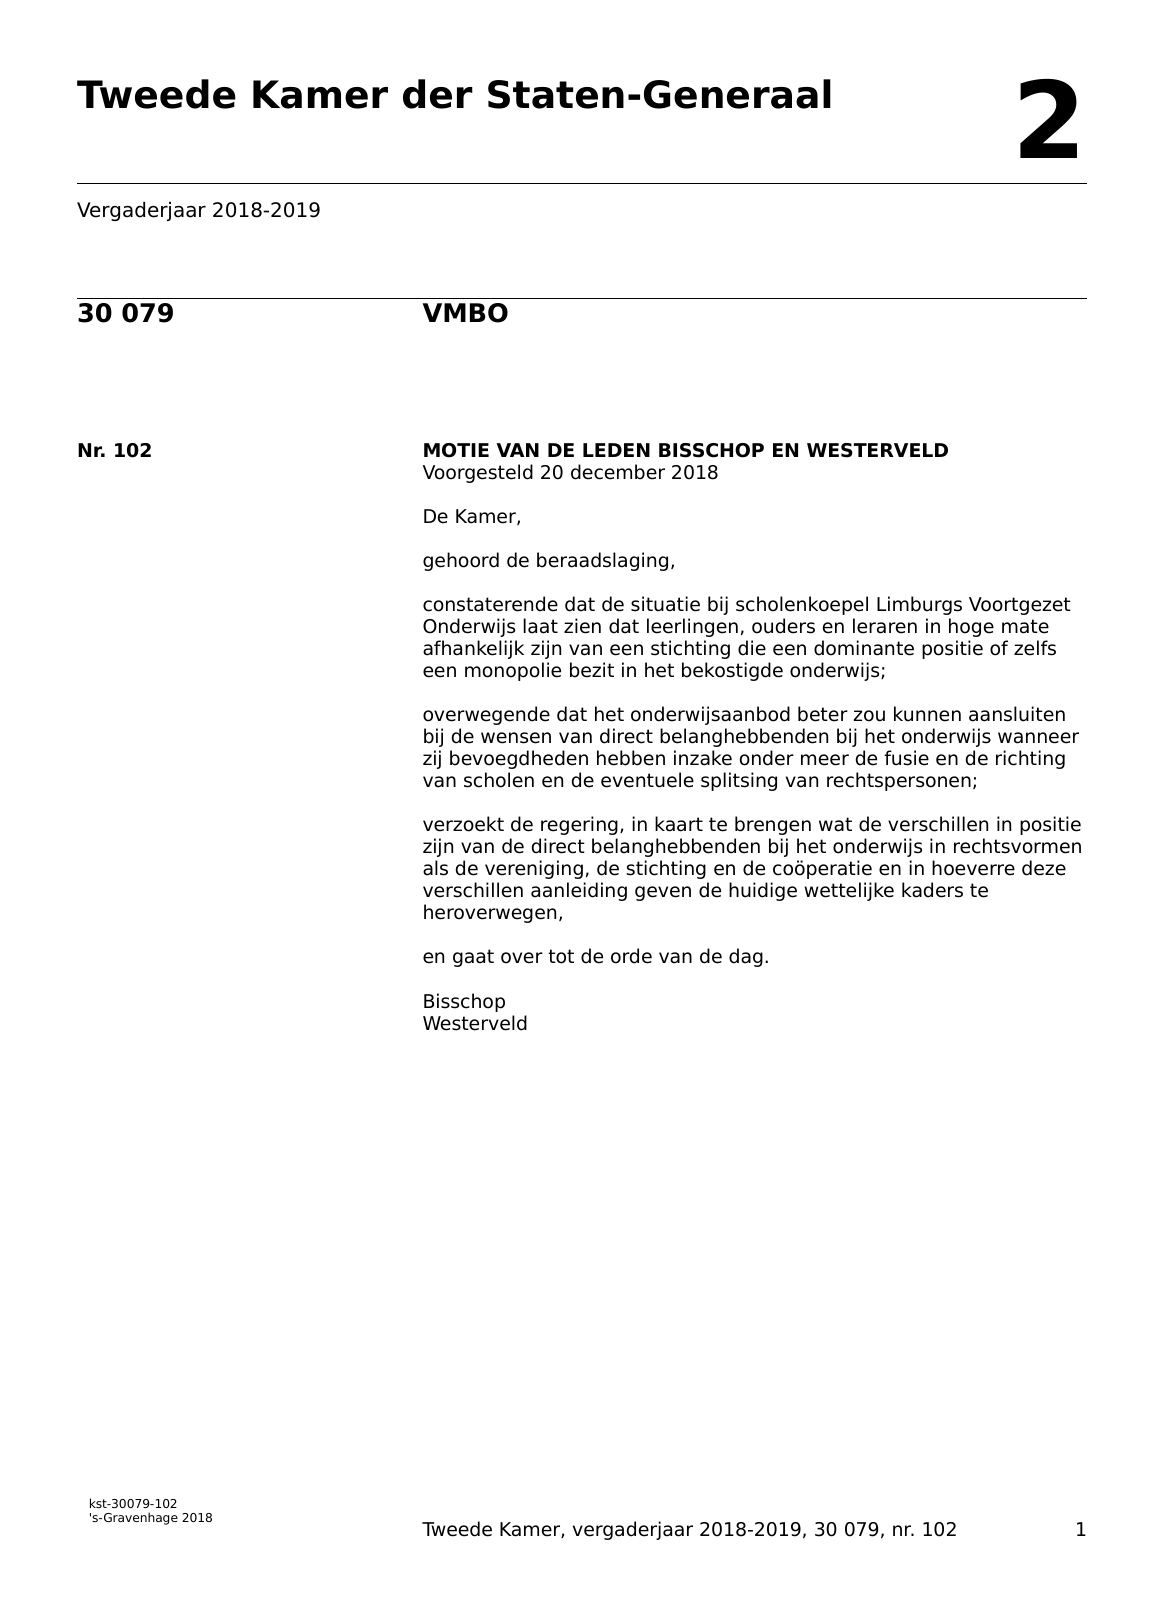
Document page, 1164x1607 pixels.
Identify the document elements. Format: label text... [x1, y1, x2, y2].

text Bisschop [422, 991, 1087, 1013]
text gehoord de beraadslaging, [422, 550, 1087, 572]
text kst-30079-102 [88, 1497, 323, 1511]
subtitle 30 079 VMBO [77, 299, 1087, 329]
table_header Tweede Kamer der Staten-Generaal [77, 59, 886, 183]
subtitle Nr. 102 MOTIE VAN DE LEDEN BISSCHOP EN WESTERVELD [77, 440, 1087, 462]
text en gaat over tot de orde van de dag. [422, 946, 1087, 968]
text 's-Gravenhage 2018 [88, 1511, 323, 1525]
table_cell Vergaderjaar 2018-2019 [77, 184, 1087, 298]
text De Kamer, [422, 506, 1087, 528]
table_header 2 [886, 59, 1087, 183]
text Westerveld [422, 1013, 1087, 1034]
text verzoekt de regering, in kaart te brengen wat de verschillen in positie zijn van de direct belanghebbenden bij het onderwijs in rechtsvormen als de vereniging, de stichting en de coöperatie en in hoeverre deze verschillen aanleiding geven de huidige wettelijke kaders te heroverwegen, [422, 814, 1087, 924]
text overwegende dat het onderwijsaanbod beter zou kunnen aansluiten bij de wensen van direct belanghebbenden bij het onderwijs wanneer zij bevoegdheden hebben inzake onder meer de fusie en de richting van scholen en de eventuele splitsing van rechtspersonen; [422, 704, 1087, 792]
text constaterende dat de situatie bij scholenkoepel Limburgs Voortgezet Onderwijs laat zien dat leerlingen, ouders en leraren in hoge mate afhankelijk zijn van een stichting die een dominante positie of zelfs een monopolie bezit in het bekostigde onderwijs; [422, 594, 1087, 682]
text Voorgesteld 20 december 2018 [422, 462, 1087, 484]
